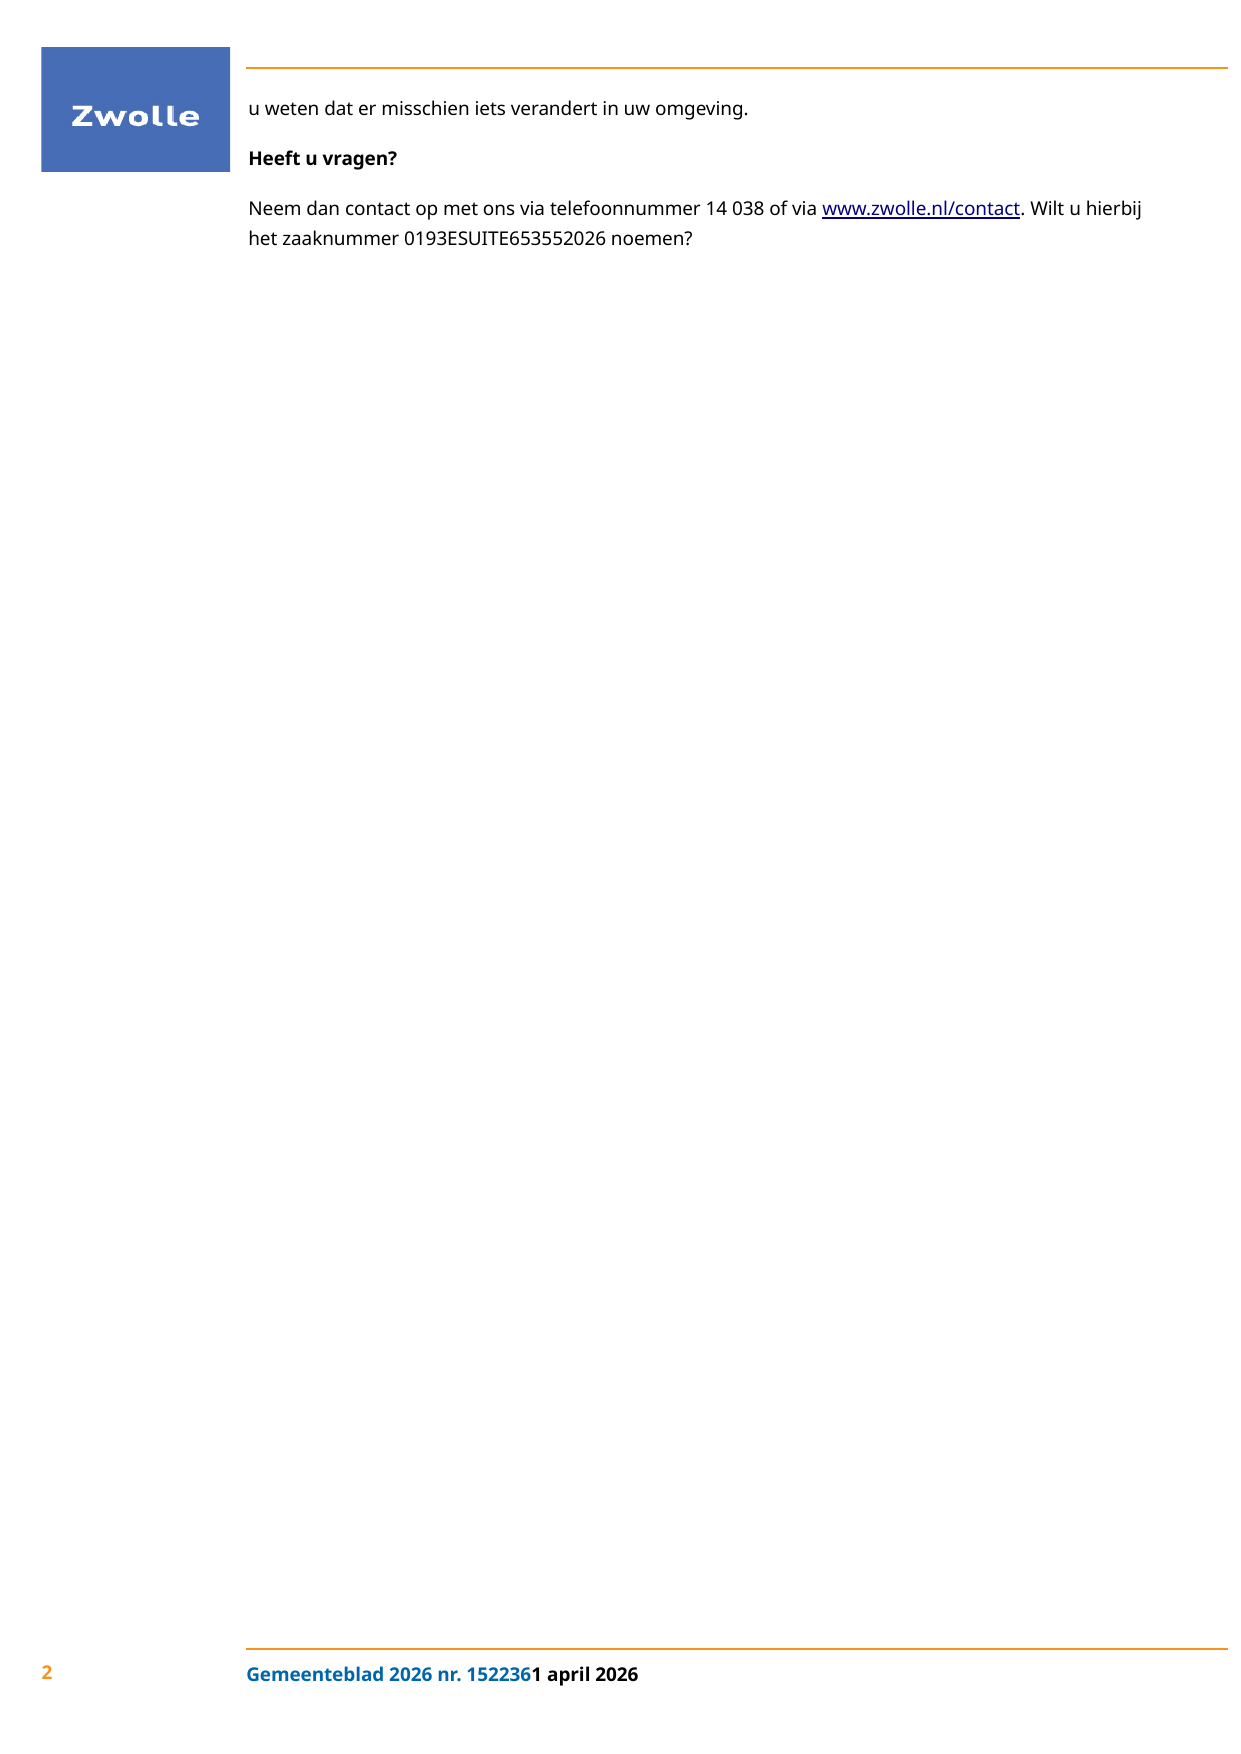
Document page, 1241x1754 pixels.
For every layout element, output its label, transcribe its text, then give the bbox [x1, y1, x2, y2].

text u weten dat er misschien iets verandert in uw omgeving. [248, 95, 1152, 121]
text Heeft u vragen? [248, 145, 1152, 171]
text Neem dan contact op met ons via telefoonnummer 14 038 of via www.zwolle.nl/contact. Wilt u hierbij het zaaknummer 0193ESUITE653552026 noemen? [248, 196, 1152, 251]
picture [41, 47, 231, 172]
